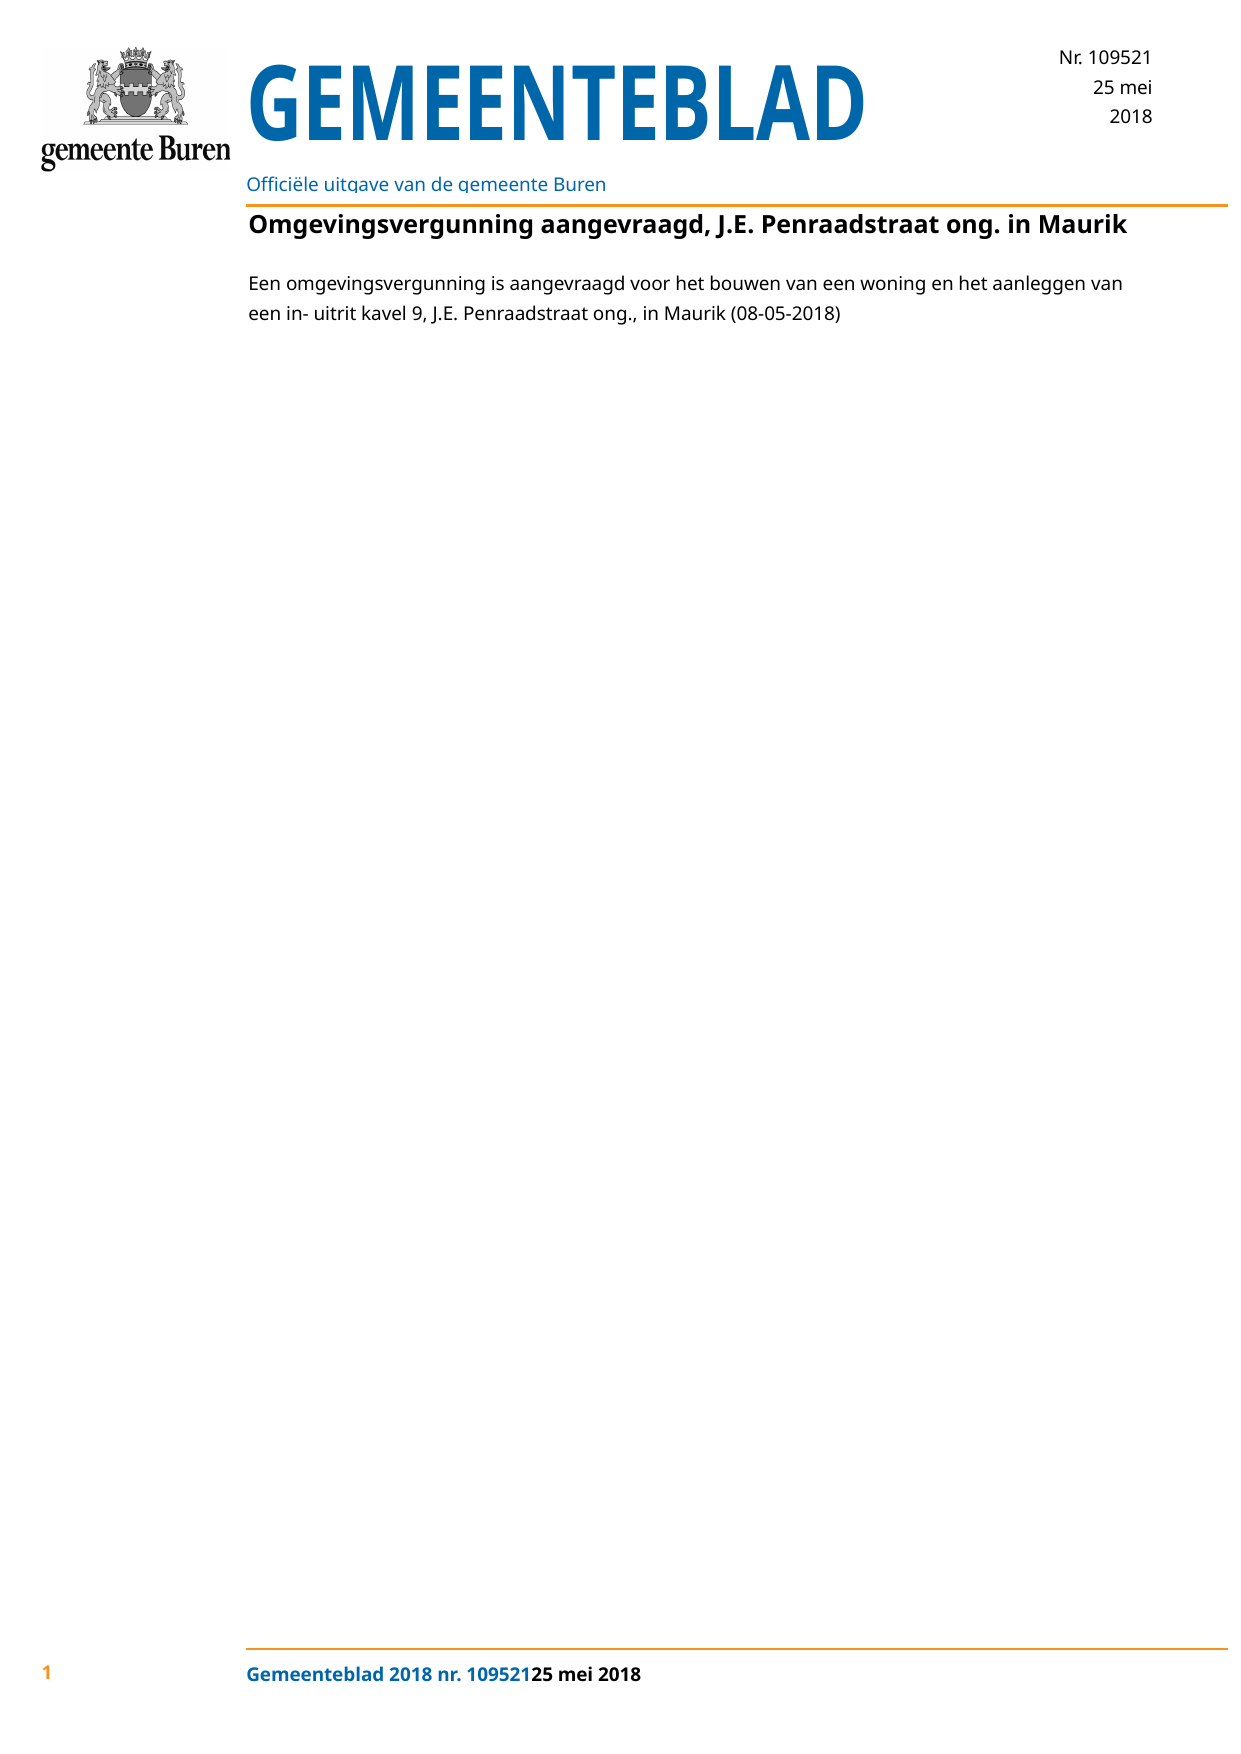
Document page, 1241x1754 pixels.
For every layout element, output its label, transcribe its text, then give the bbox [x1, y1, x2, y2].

text Omgevingsvergunning aangevraagd, J.E. Penraadstraat ong. in Maurik [248, 207, 1152, 241]
table_header [248, 380, 1152, 406]
text Een omgevingsvergunning is aangevraagd voor het bouwen van een woning en het aanleggen van een in- uitrit kavel 9, J.E. Penraadstraat ong., in Maurik (08-05-2018) [248, 270, 1152, 326]
picture [41, 47, 231, 172]
